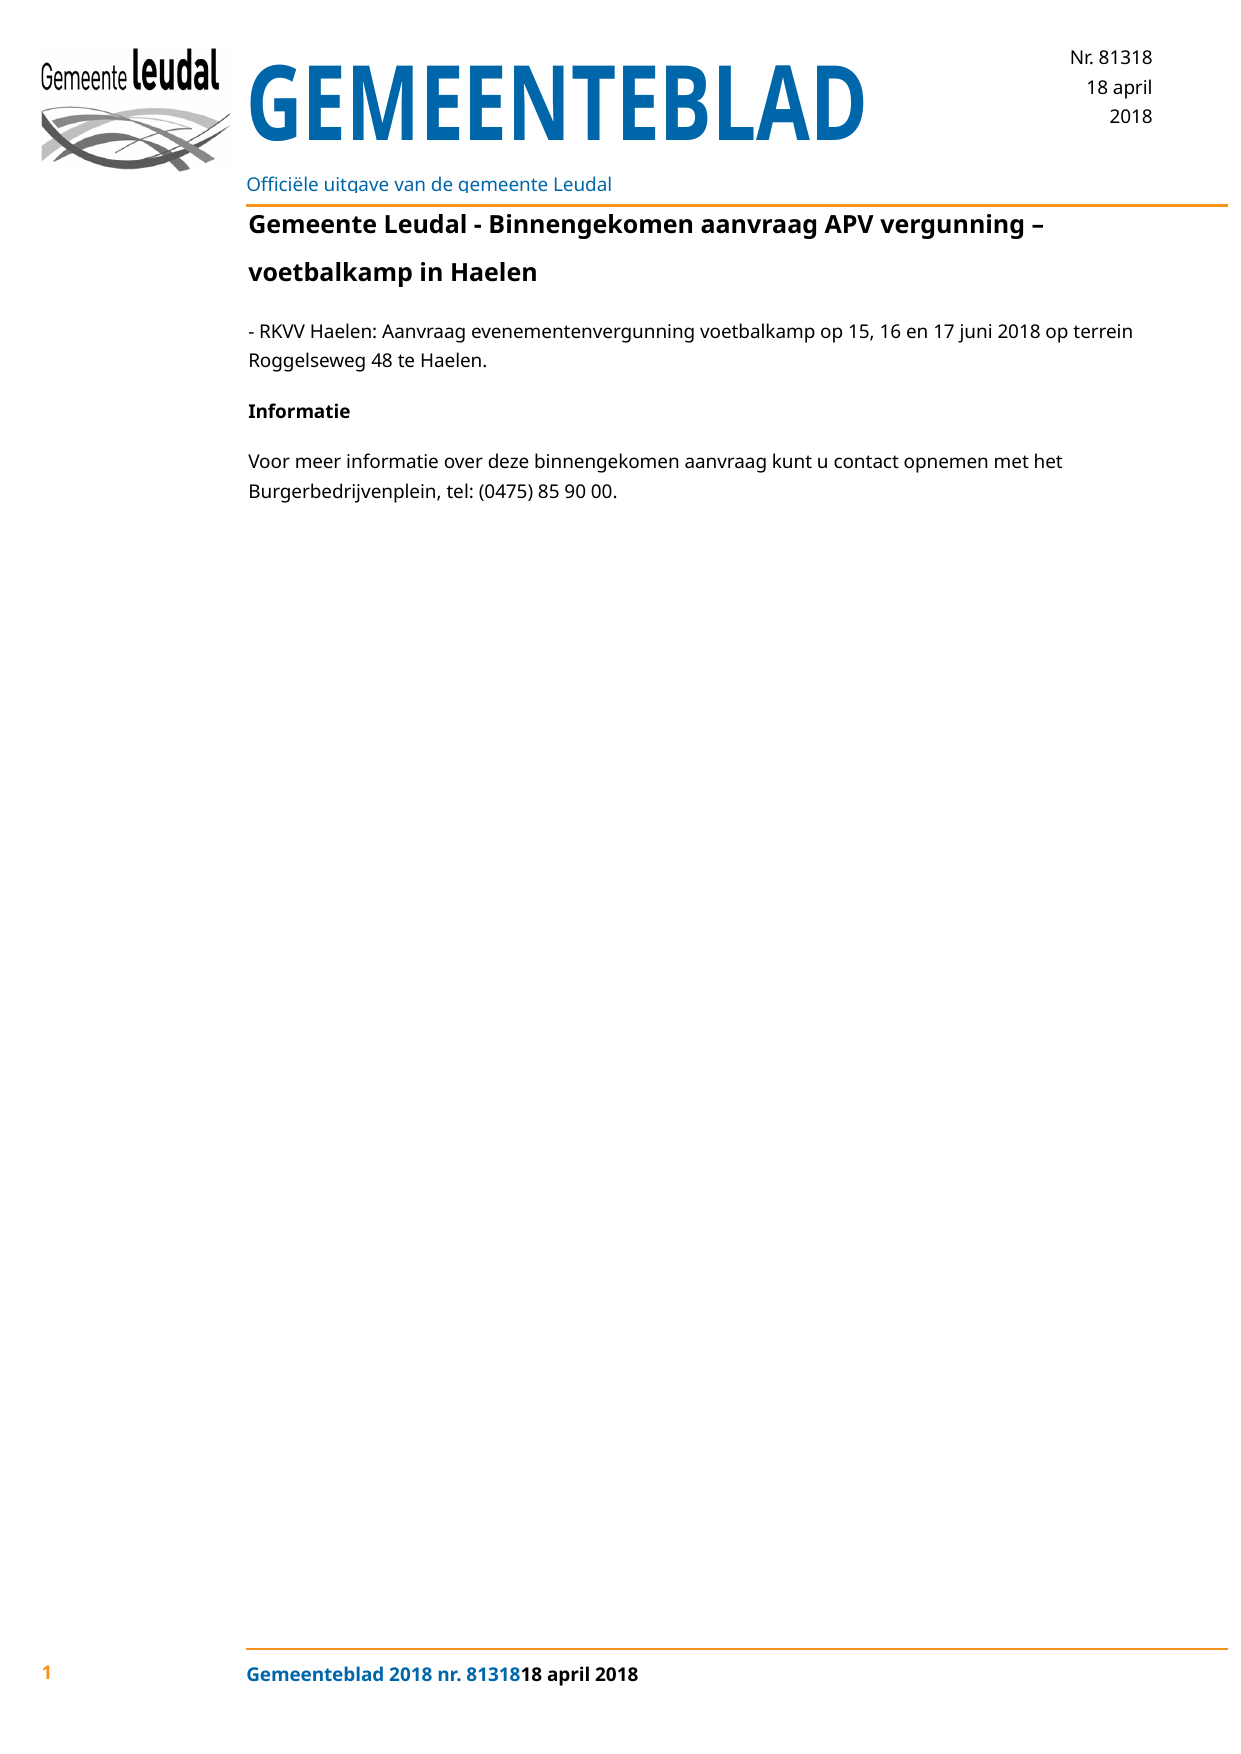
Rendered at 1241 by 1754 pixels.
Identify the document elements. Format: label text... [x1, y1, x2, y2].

text Informatie [248, 398, 1152, 424]
text - RKVV Haelen: Aanvraag evenementenvergunning voetbalkamp op 15, 16 en 17 juni 2018 op terrein Roggelseweg 48 te Haelen. [248, 318, 1152, 373]
text Gemeente Leudal - Binnengekomen aanvraag APV vergunning – voetbalkamp in Haelen [248, 207, 1152, 288]
picture [41, 47, 231, 172]
text Voor meer informatie over deze binnengekomen aanvraag kunt u contact opnemen met het Burgerbedrijvenplein, tel: (0475) 85 90 00. [248, 448, 1152, 504]
